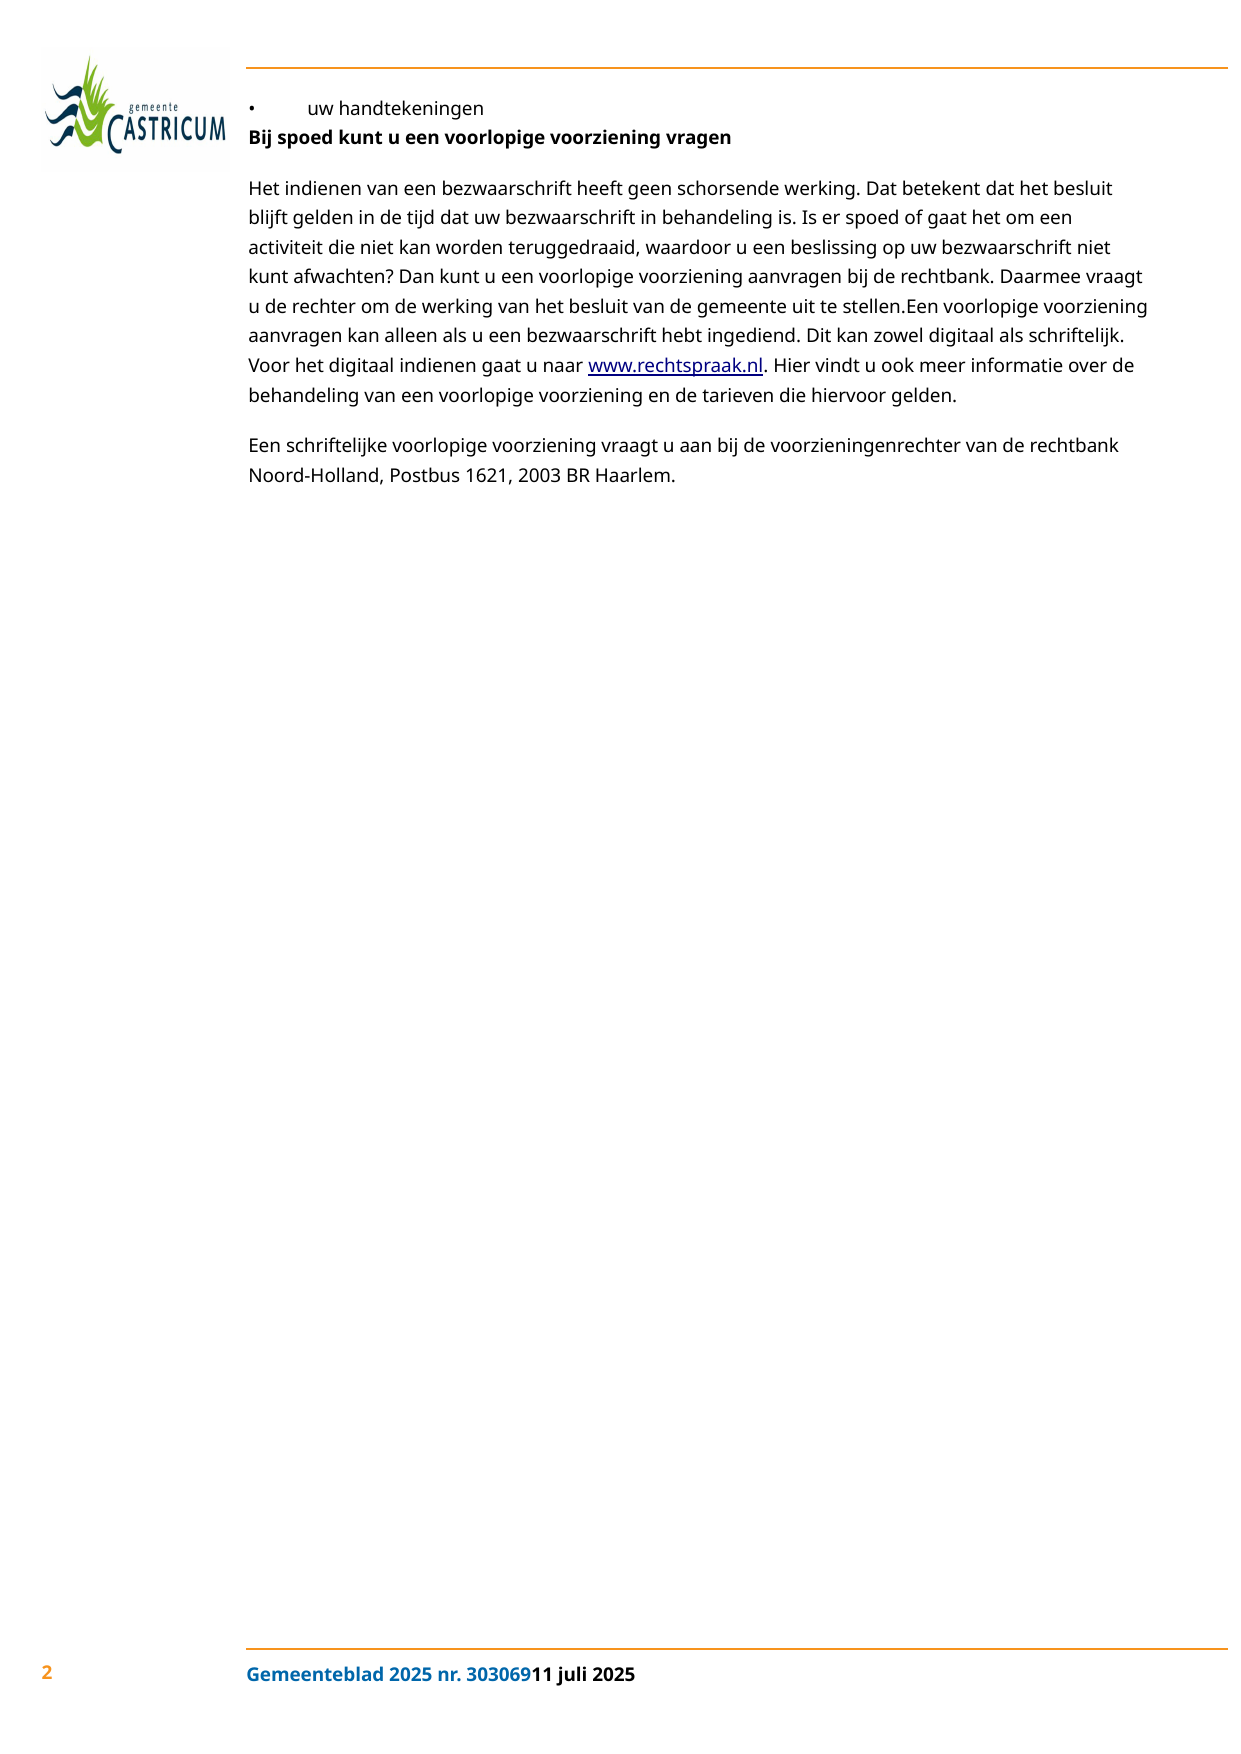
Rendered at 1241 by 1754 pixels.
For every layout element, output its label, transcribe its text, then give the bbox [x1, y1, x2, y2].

list uw handtekeningen [248, 95, 1152, 121]
text Bij spoed kunt u een voorlopige voorziening vragen [248, 124, 1152, 150]
text Het indienen van een bezwaarschrift heeft geen schorsende werking. Dat betekent dat het besluit blijft gelden in de tijd dat uw bezwaarschrift in behandeling is. Is er spoed of gaat het om een activiteit die niet kan worden teruggedraaid, waardoor u een beslissing op uw bezwaarschrift niet kunt afwachten? Dan kunt u een voorlopige voorziening aanvragen bij de rechtbank. Daarmee vraagt u de rechter om de werking van het besluit van de gemeente uit te stellen.Een voorlopige voorziening aanvragen kan alleen als u een bezwaarschrift hebt ingediend. Dit kan zowel digitaal als schriftelijk. Voor het digitaal indienen gaat u naar www.rechtspraak.nl. Hier vindt u ook meer informatie over de behandeling van een voorlopige voorziening en de tarieven die hiervoor gelden. [248, 175, 1152, 408]
text Een schriftelijke voorlopige voorziening vraagt u aan bij de voorzieningenrechter van de rechtbank Noord-Holland, Postbus 1621, 2003 BR Haarlem. [248, 432, 1152, 488]
picture [41, 47, 231, 172]
